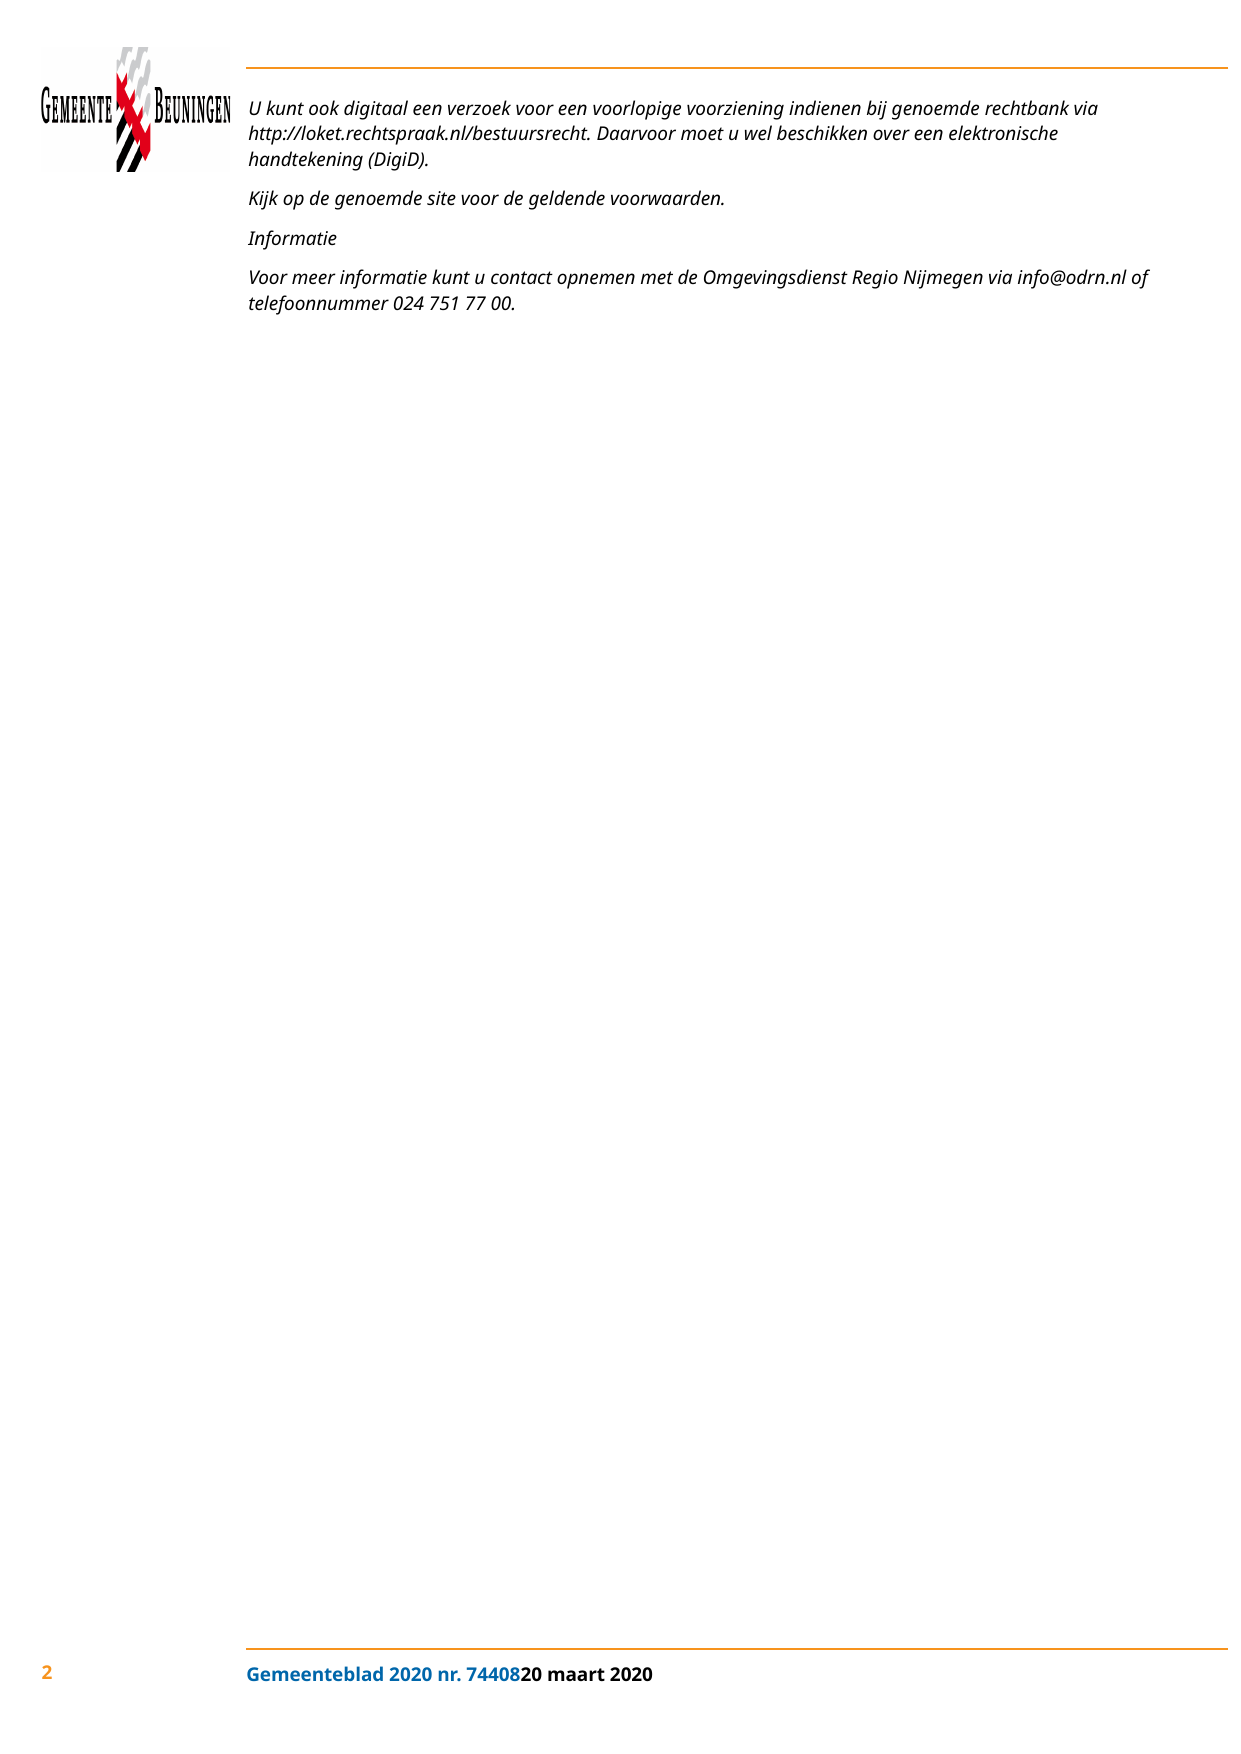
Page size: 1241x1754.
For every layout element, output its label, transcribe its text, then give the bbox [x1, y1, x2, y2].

text Voor meer informatie kunt u contact opnemen met de Omgevingsdienst Regio Nijmegen via info@odrn.nl of telefoonnummer 024 751 77 00. [248, 264, 1152, 316]
picture [41, 47, 231, 172]
text Kijk op de genoemde site voor de geldende voorwaarden. [248, 186, 1152, 211]
text Informatie [248, 225, 1152, 251]
text U kunt ook digitaal een verzoek voor een voorlopige voorziening indienen bij genoemde rechtbank via http://loket.rechtspraak.nl/bestuursrecht. Daarvoor moet u wel beschikken over een elektronische handtekening (DigiD). [248, 95, 1152, 172]
